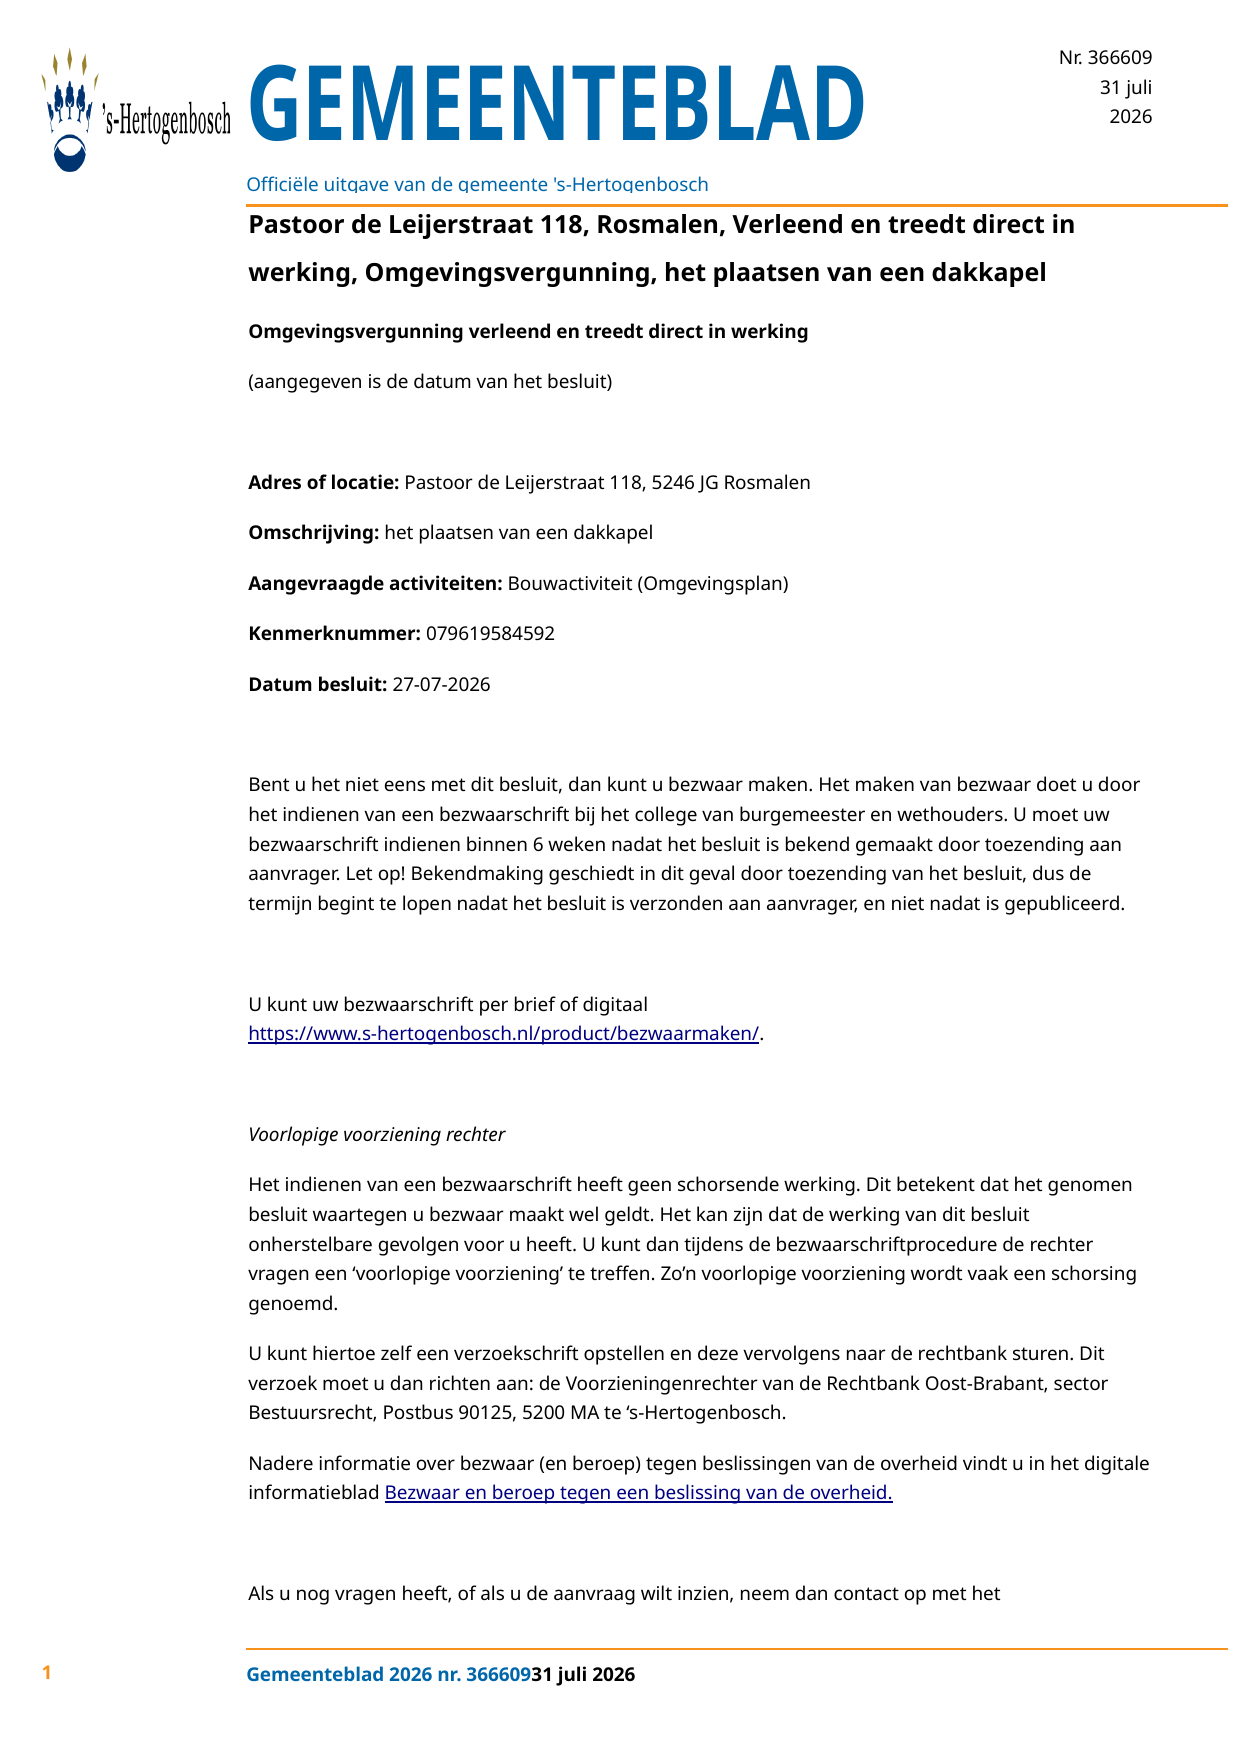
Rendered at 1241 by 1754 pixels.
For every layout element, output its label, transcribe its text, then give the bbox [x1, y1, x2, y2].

text Pastoor de Leijerstraat 118, Rosmalen, Verleend en treedt direct in werking, Omgevingsvergunning, het plaatsen van een dakkapel [248, 207, 1152, 288]
text Omgevingsvergunning verleend en treedt direct in werking [248, 318, 1152, 344]
text Nadere informatie over bezwaar (en beroep) tegen beslissingen van de overheid vindt u in het digitale informatieblad Bezwaar en beroep tegen een beslissing van de overheid. [248, 1450, 1152, 1505]
text U kunt hiertoe zelf een verzoekschrift opstellen en deze vervolgens naar de rechtbank sturen. Dit verzoek moet u dan richten aan: de Voorzieningenrechter van de Rechtbank Oost-Brabant, sector Bestuursrecht, Postbus 90125, 5200 MA te ‘s-Hertogenbosch. [248, 1340, 1152, 1425]
text Omschrijving: het plaatsen van een dakkapel [248, 519, 1152, 545]
picture [41, 47, 231, 172]
text Het indienen van een bezwaarschrift heeft geen schorsende werking. Dit betekent dat het genomen besluit waartegen u bezwaar maakt wel geldt. Het kan zijn dat de werking van dit besluit onherstelbare gevolgen voor u heeft. U kunt dan tijdens de bezwaarschriftprocedure de rechter vragen een ‘voorlopige voorziening’ te treffen. Zo’n voorlopige voorziening wordt vaak een schorsing genoemd. [248, 1172, 1152, 1316]
text Kenmerknummer: 079619584592 [248, 620, 1152, 646]
text Voorlopige voorziening rechter [248, 1121, 1152, 1147]
text (aangegeven is de datum van het besluit) [248, 368, 1152, 394]
text Adres of locatie: Pastoor de Leijerstraat 118, 5246 JG Rosmalen [248, 469, 1152, 495]
text Als u nog vragen heeft, of als u de aanvraag wilt inzien, neem dan contact op met het [248, 1580, 1152, 1606]
text Aangevraagde activiteiten: Bouwactiviteit (Omgevingsplan) [248, 570, 1152, 596]
text Bent u het niet eens met dit besluit, dan kunt u bezwaar maken. Het maken van bezwaar doet u door het indienen van een bezwaarschrift bij het college van burgemeester en wethouders. U moet uw bezwaarschrift indienen binnen 6 weken nadat het besluit is bekend gemaakt door toezending aan aanvrager. Let op! Bekendmaking geschiedt in dit geval door toezending van het besluit, dus de termijn begint te lopen nadat het besluit is verzonden aan aanvrager, en niet nadat is gepubliceerd. [248, 772, 1152, 916]
text Datum besluit: 27-07-2026 [248, 671, 1152, 697]
text U kunt uw bezwaarschrift per brief of digitaal https://www.s-hertogenbosch.nl/product/bezwaarmaken/. [248, 991, 1152, 1046]
